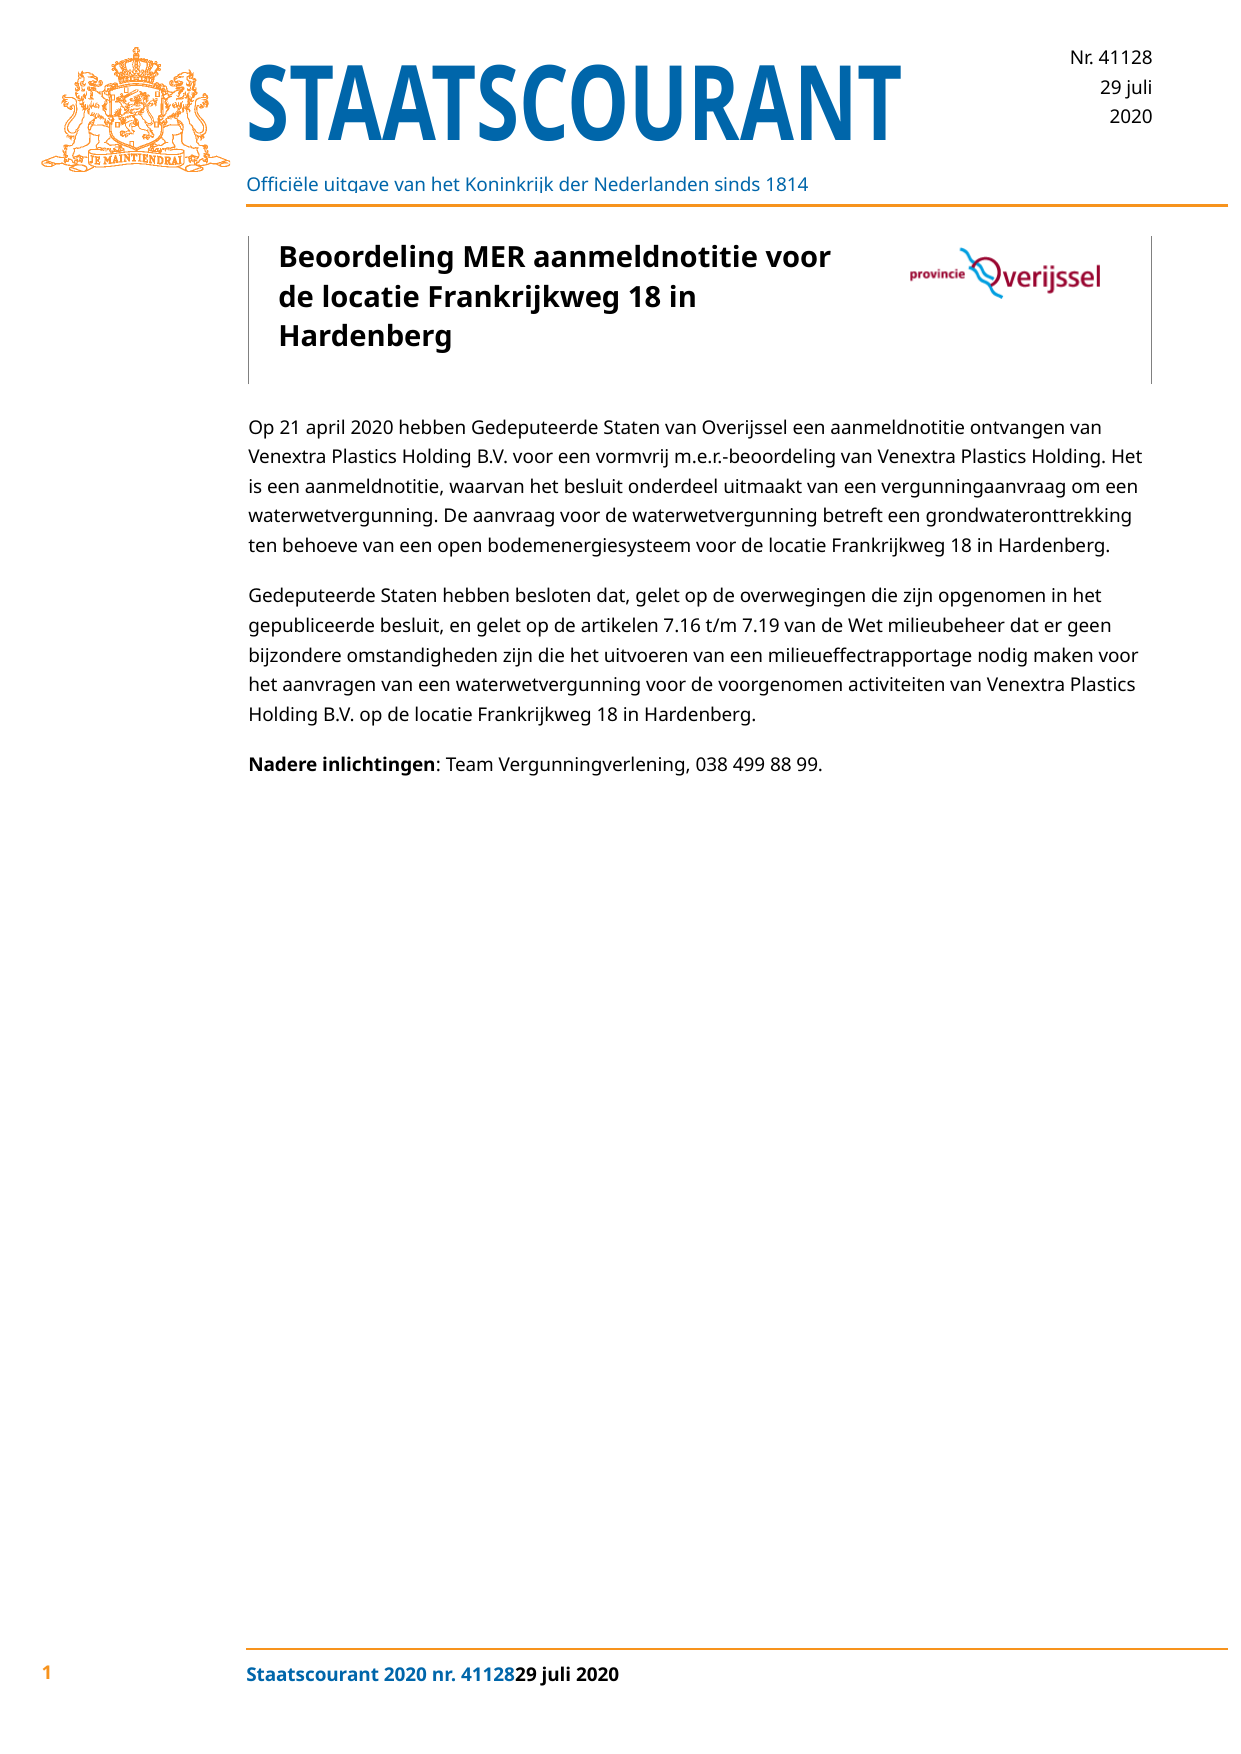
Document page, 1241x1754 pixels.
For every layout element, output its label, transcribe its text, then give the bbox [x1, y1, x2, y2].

picture [882, 236, 1119, 314]
table_header Beoordeling MER aanmeldnotitie voor de locatie Frankrijkweg 18 in Hardenberg [249, 236, 850, 384]
text Nadere inlichtingen: Team Vergunningverlening, 038 499 88 99. [248, 751, 1152, 777]
text Gedeputeerde Staten hebben besloten dat, gelet op de overwegingen die zijn opgenomen in het gepubliceerde besluit, en gelet op de artikelen 7.16 t/m 7.19 van de Wet milieubeheer dat er geen bijzondere omstandigheden zijn die het uitvoeren van een milieueffectrapportage nodig maken voor het aanvragen van een waterwetvergunning voor de voorgenomen activiteiten van Venextra Plastics Holding B.V. op de locatie Frankrijkweg 18 in Hardenberg. [248, 583, 1152, 727]
picture [41, 47, 231, 172]
text Op 21 april 2020 hebben Gedeputeerde Staten van Overijssel een aanmeldnotitie ontvangen van Venextra Plastics Holding B.V. voor een vormvrij m.e.r.-beoordeling van Venextra Plastics Holding. Het is een aanmeldnotitie, waarvan het besluit onderdeel uitmaakt van een vergunningaanvraag om een waterwetvergunning. De aanvraag voor de waterwetvergunning betreft een grondwateronttrekking ten behoeve van een open bodemenergiesysteem voor de locatie Frankrijkweg 18 in Hardenberg. [248, 414, 1152, 558]
table_header [850, 236, 1151, 384]
